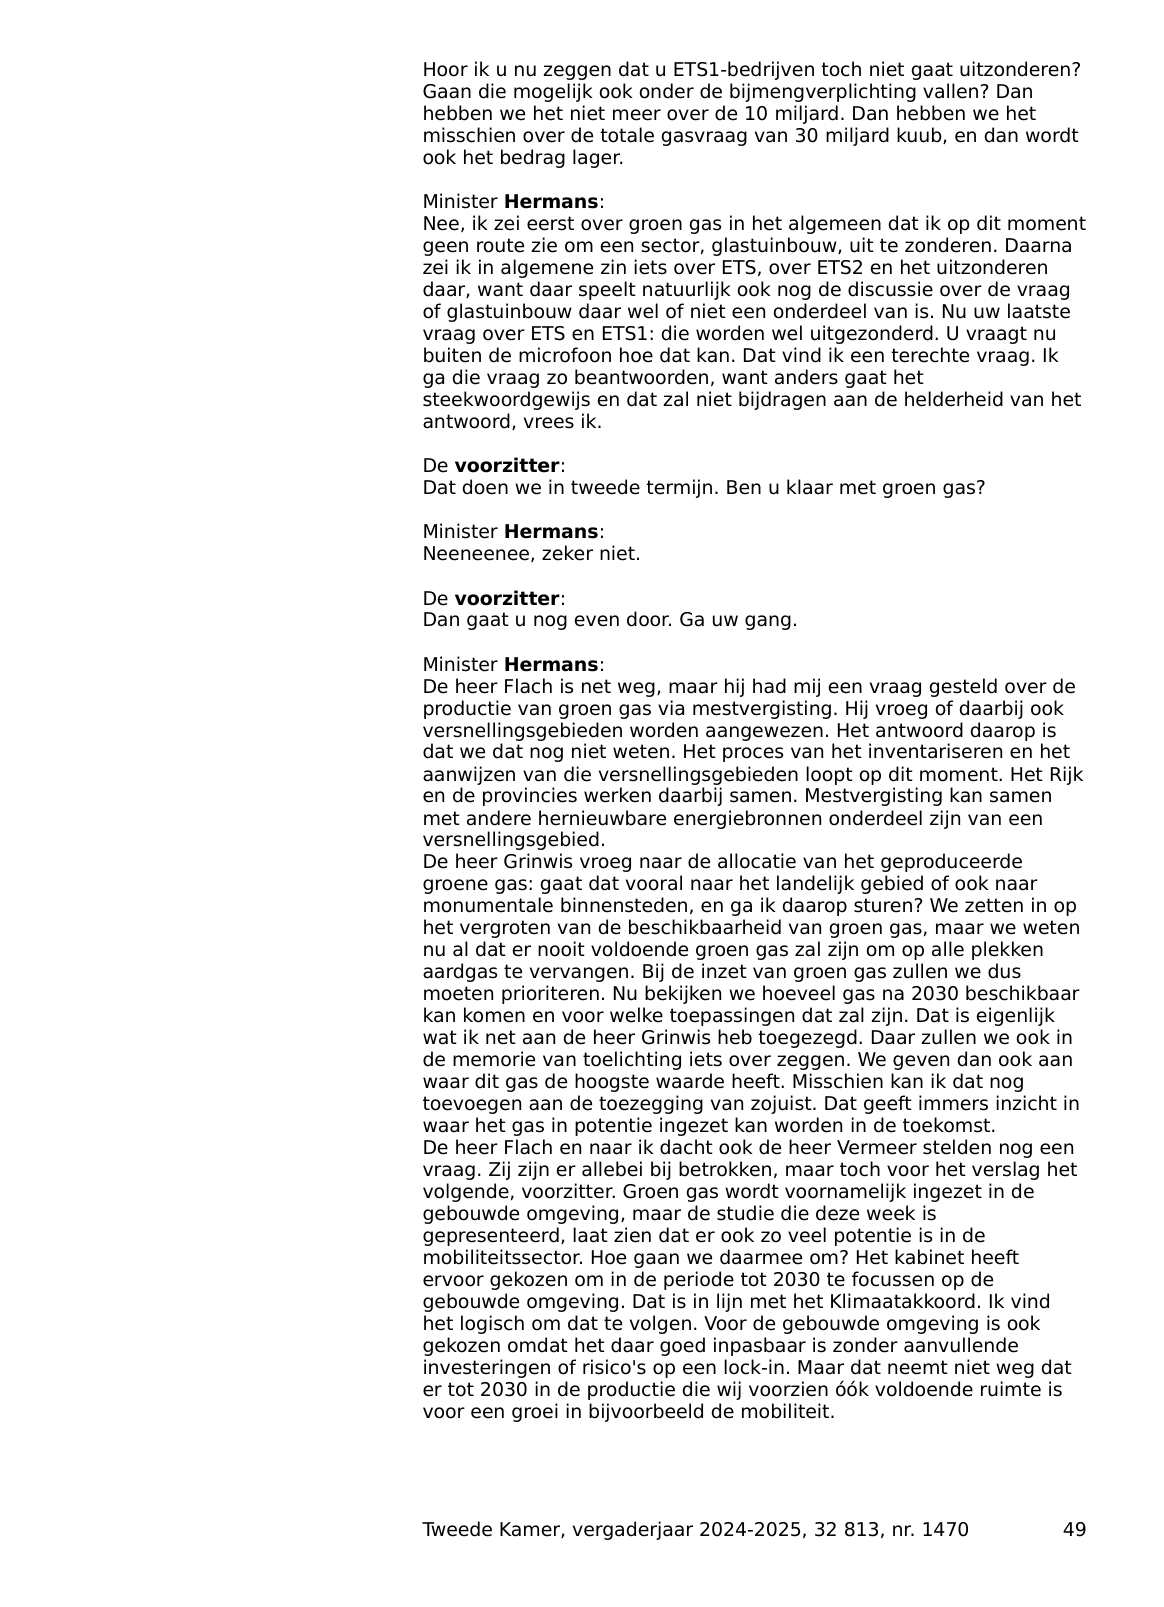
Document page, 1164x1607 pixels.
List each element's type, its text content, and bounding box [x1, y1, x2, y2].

text De heer Flach is net weg, maar hij had mij een vraag gesteld over de productie van groen gas via mestvergisting. Hij vroeg of daarbij ook versnellingsgebieden worden aangewezen. Het antwoord daarop is dat we dat nog niet weten. Het proces van het inventariseren en het aanwijzen van die versnellingsgebieden loopt op dit moment. Het Rijk en de provincies werken daarbij samen. Mestvergisting kan samen met andere hernieuwbare energiebronnen onderdeel zijn van een versnellingsgebied. [422, 676, 1087, 851]
text Nee, ik zei eerst over groen gas in het algemeen dat ik op dit moment geen route zie om een sector, glastuinbouw, uit te zonderen. Daarna zei ik in algemene zin iets over ETS, over ETS2 en het uitzonderen daar, want daar speelt natuurlijk ook nog de discussie over de vraag of glastuinbouw daar wel of niet een onderdeel van is. Nu uw laatste vraag over ETS en ETS1: die worden wel uitgezonderd. U vraagt nu buiten de microfoon hoe dat kan. Dat vind ik een terechte vraag. Ik ga die vraag zo beantwoorden, want anders gaat het steekwoordgewijs en dat zal niet bijdragen aan de helderheid van het antwoord, vrees ik. [422, 213, 1087, 433]
text De voorzitter: [422, 455, 1087, 477]
text Neeneenee, zeker niet. [422, 543, 1087, 565]
text Minister Hermans: [422, 191, 1087, 213]
text Hoor ik u nu zeggen dat u ETS1-bedrijven toch niet gaat uitzonderen? Gaan die mogelijk ook onder de bijmengverplichting vallen? Dan hebben we het niet meer over de 10 miljard. Dan hebben we het misschien over de totale gasvraag van 30 miljard kuub, en dan wordt ook het bedrag lager. [422, 59, 1087, 169]
text Dan gaat u nog even door. Ga uw gang. [422, 609, 1087, 631]
text Minister Hermans: [422, 521, 1087, 543]
text De heer Grinwis vroeg naar de allocatie van het geproduceerde groene gas: gaat dat vooral naar het landelijk gebied of ook naar monumentale binnensteden, en ga ik daarop sturen? We zetten in op het vergroten van de beschikbaarheid van groen gas, maar we weten nu al dat er nooit voldoende groen gas zal zijn om op alle plekken aardgas te vervangen. Bij de inzet van groen gas zullen we dus moeten prioriteren. Nu bekijken we hoeveel gas na 2030 beschikbaar kan komen en voor welke toepassingen dat zal zijn. Dat is eigenlijk wat ik net aan de heer Grinwis heb toegezegd. Daar zullen we ook in de memorie van toelichting iets over zeggen. We geven dan ook aan waar dit gas de hoogste waarde heeft. Misschien kan ik dat nog toevoegen aan de toezegging van zojuist. Dat geeft immers inzicht in waar het gas in potentie ingezet kan worden in de toekomst. [422, 851, 1087, 1137]
text Dat doen we in tweede termijn. Ben u klaar met groen gas? [422, 477, 1087, 499]
text De heer Flach en naar ik dacht ook de heer Vermeer stelden nog een vraag. Zij zijn er allebei bij betrokken, maar toch voor het verslag het volgende, voorzitter. Groen gas wordt voornamelijk ingezet in de gebouwde omgeving, maar de studie die deze week is gepresenteerd, laat zien dat er ook zo veel potentie is in de mobiliteitssector. Hoe gaan we daarmee om? Het kabinet heeft ervoor gekozen om in de periode tot 2030 te focussen op de gebouwde omgeving. Dat is in lijn met het Klimaatakkoord. Ik vind het logisch om dat te volgen. Voor de gebouwde omgeving is ook gekozen omdat het daar goed inpasbaar is zonder aanvullende investeringen of risico's op een lock-in. Maar dat neemt niet weg dat er tot 2030 in de productie die wij voorzien óók voldoende ruimte is voor een groei in bijvoorbeeld de mobiliteit. [422, 1137, 1087, 1423]
text Minister Hermans: [422, 653, 1087, 676]
text De voorzitter: [422, 587, 1087, 609]
